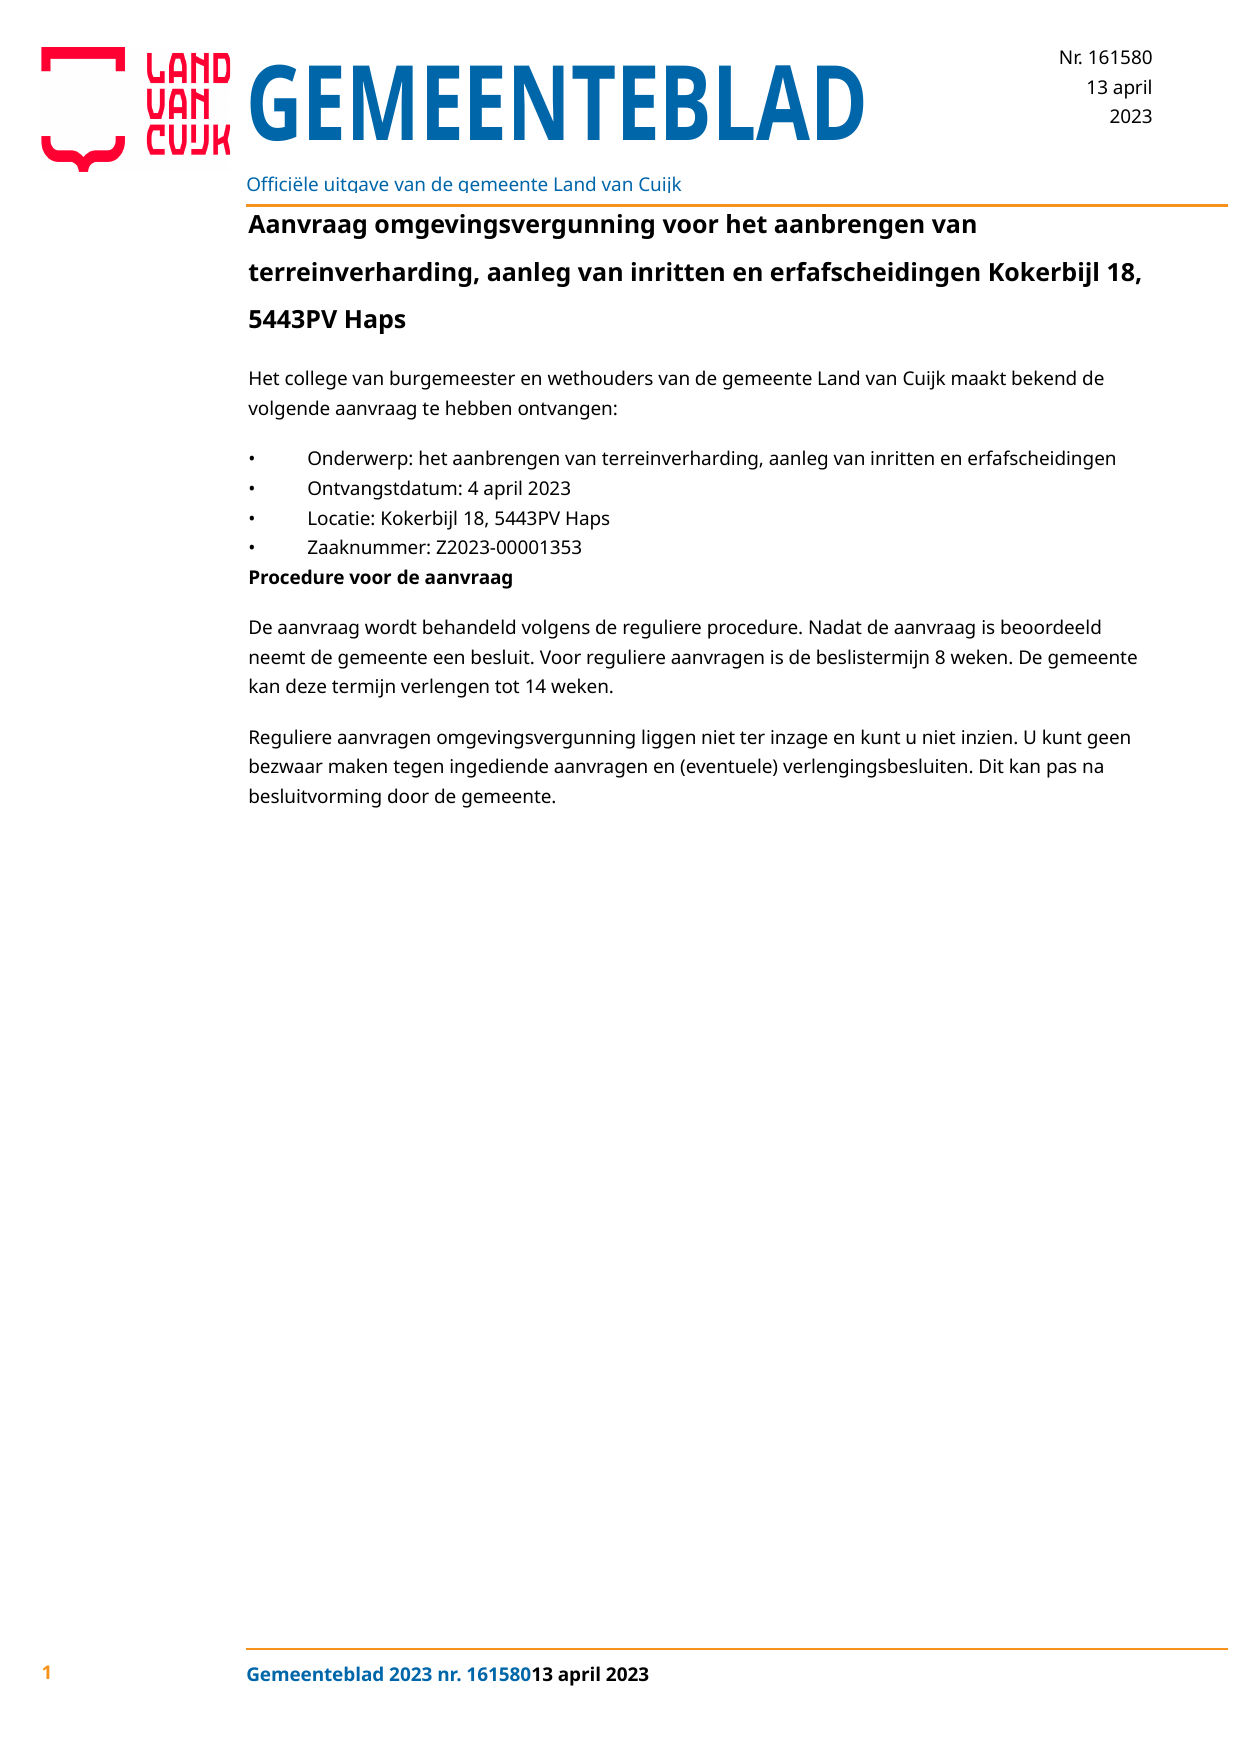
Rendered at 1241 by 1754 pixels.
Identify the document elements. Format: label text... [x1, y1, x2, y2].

list Onderwerp: het aanbrengen van terreinverharding, aanleg van inritten en erfafscheidingen [248, 446, 1152, 471]
picture [41, 47, 231, 172]
text Aanvraag omgevingsvergunning voor het aanbrengen van terreinverharding, aanleg van inritten en erfafscheidingen Kokerbijl 18, 5443PV Haps [248, 207, 1152, 336]
list Ontvangstdatum: 4 april 2023 [248, 475, 1152, 501]
text De aanvraag wordt behandeld volgens de reguliere procedure. Nadat de aanvraag is beoordeeld neemt de gemeente een besluit. Voor reguliere aanvragen is de beslistermijn 8 weken. De gemeente kan deze termijn verlengen tot 14 weken. [248, 614, 1152, 699]
text Het college van burgemeester en wethouders van de gemeente Land van Cuijk maakt bekend de volgende aanvraag te hebben ontvangen: [248, 366, 1152, 421]
text Reguliere aanvragen omgevingsvergunning liggen niet ter inzage en kunt u niet inzien. U kunt geen bezwaar maken tegen ingediende aanvragen en (eventuele) verlengingsbesluiten. Dit kan pas na besluitvorming door de gemeente. [248, 724, 1152, 809]
text Procedure voor de aanvraag [248, 564, 1152, 589]
list Locatie: Kokerbijl 18, 5443PV Haps [248, 505, 1152, 530]
list Zaaknummer: Z2023-00001353 [248, 534, 1152, 560]
